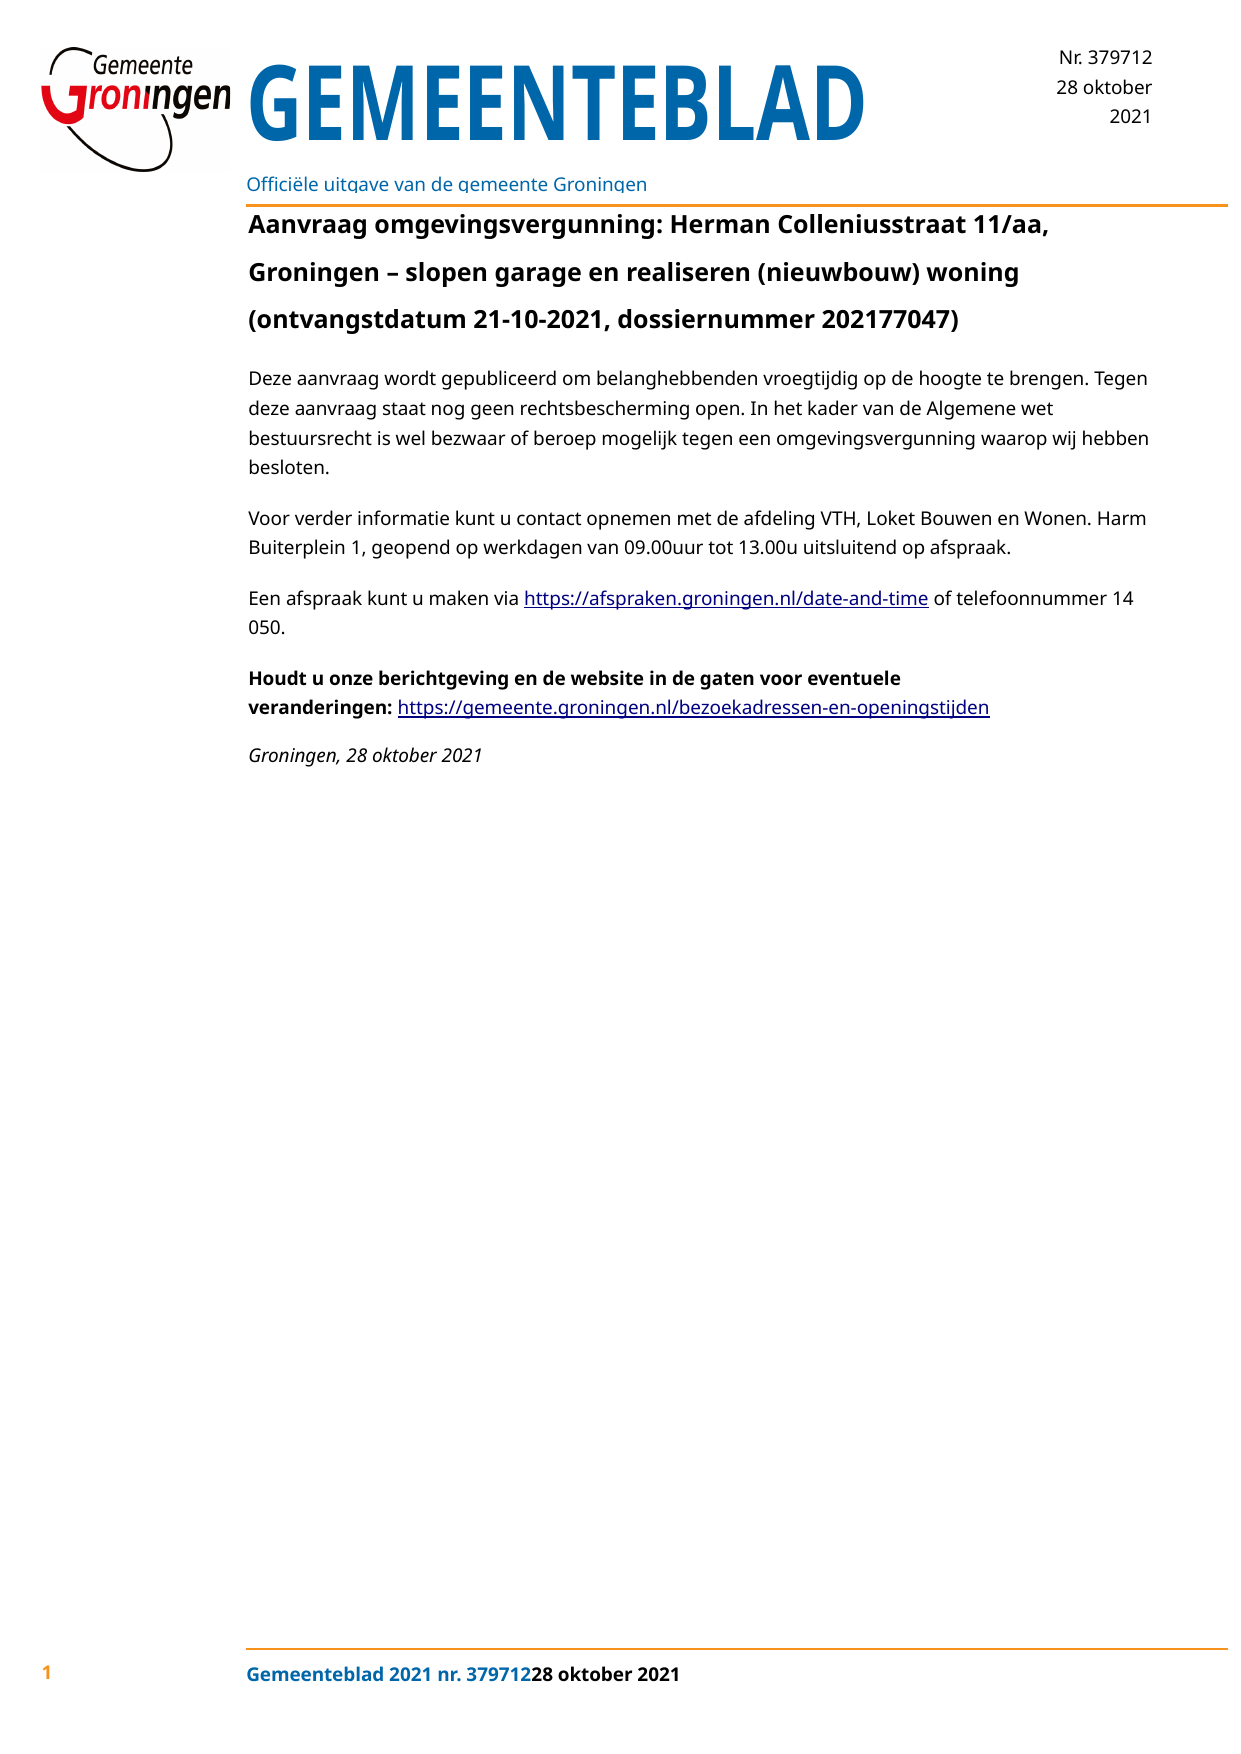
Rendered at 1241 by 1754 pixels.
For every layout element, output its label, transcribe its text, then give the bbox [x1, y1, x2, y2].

text Een afspraak kunt u maken via https://afspraken.groningen.nl/date-and-time of telefoonnummer 14 050. [248, 585, 1152, 640]
text Aanvraag omgevingsvergunning: Herman Colleniusstraat 11/aa, Groningen – slopen garage en realiseren (nieuwbouw) woning (ontvangstdatum 21-10-2021, dossiernummer 202177047) [248, 207, 1152, 336]
text Groningen, 28 oktober 2021 [248, 742, 1152, 768]
picture [41, 47, 231, 172]
text Houdt u onze berichtgeving en de website in de gaten voor eventuele veranderingen: https://gemeente.groningen.nl/bezoekadressen-en-openingstijden [248, 665, 1152, 720]
text Deze aanvraag wordt gepubliceerd om belanghebbenden vroegtijdig op de hoogte te brengen. Tegen deze aanvraag staat nog geen rechtsbescherming open. In het kader van de Algemene wet bestuursrecht is wel bezwaar of beroep mogelijk tegen een omgevingsvergunning waarop wij hebben besloten. [248, 366, 1152, 480]
text Voor verder informatie kunt u contact opnemen met de afdeling VTH, Loket Bouwen en Wonen. Harm Buiterplein 1, geopend op werkdagen van 09.00uur tot 13.00u uitsluitend op afspraak. [248, 505, 1152, 560]
